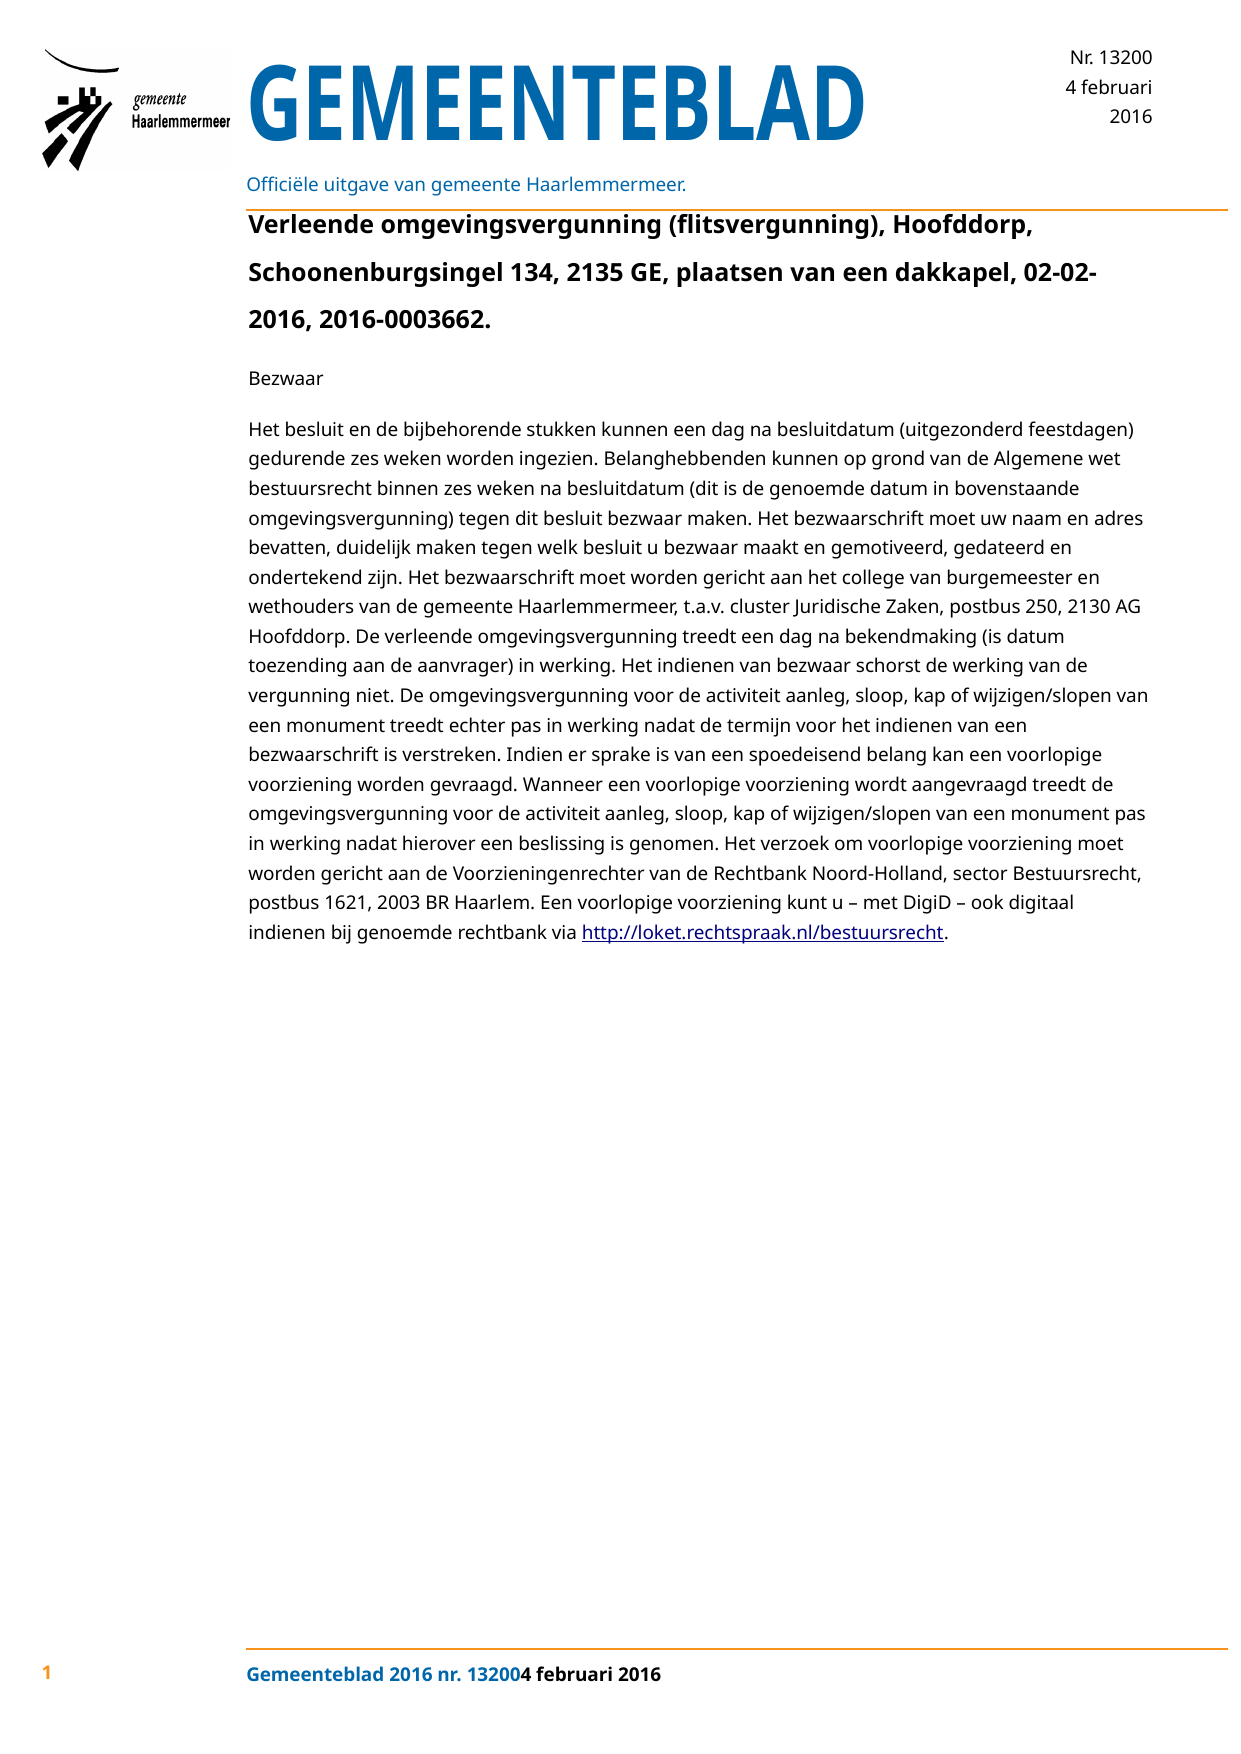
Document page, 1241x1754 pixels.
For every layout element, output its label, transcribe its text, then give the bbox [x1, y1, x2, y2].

text Bezwaar [248, 366, 1152, 391]
text Het besluit en de bijbehorende stukken kunnen een dag na besluitdatum (uitgezonderd feestdagen) gedurende zes weken worden ingezien. Belanghebbenden kunnen op grond van de Algemene wet bestuursrecht binnen zes weken na besluitdatum (dit is de genoemde datum in bovenstaande omgevingsvergunning) tegen dit besluit bezwaar maken. Het bezwaarschrift moet uw naam en adres bevatten, duidelijk maken tegen welk besluit u bezwaar maakt en gemotiveerd, gedateerd en ondertekend zijn. Het bezwaarschrift moet worden gericht aan het college van burgemeester en wethouders van de gemeente Haarlemmermeer, t.a.v. cluster Juridische Zaken, postbus 250, 2130 AG Hoofddorp. De verleende omgevingsvergunning treedt een dag na bekendmaking (is datum toezending aan de aanvrager) in werking. Het indienen van bezwaar schorst de werking van de vergunning niet. De omgevingsvergunning voor de activiteit aanleg, sloop, kap of wijzigen/slopen van een monument treedt echter pas in werking nadat de termijn voor het indienen van een bezwaarschrift is verstreken. Indien er sprake is van een spoedeisend belang kan een voorlopige voorziening worden gevraagd. Wanneer een voorlopige voorziening wordt aangevraagd treedt de omgevingsvergunning voor de activiteit aanleg, sloop, kap of wijzigen/slopen van een monument pas in werking nadat hierover een beslissing is genomen. Het verzoek om voorlopige voorziening moet worden gericht aan de Voorzieningenrechter van de Rechtbank Noord-Holland, sector Bestuursrecht, postbus 1621, 2003 BR Haarlem. Een voorlopige voorziening kunt u – met DigiD – ook digitaal indienen bij genoemde rechtbank via http://loket.rechtspraak.nl/bestuursrecht. [248, 416, 1152, 944]
text Verleende omgevingsvergunning (flitsvergunning), Hoofddorp, Schoonenburgsingel 134, 2135 GE, plaatsen van een dakkapel, 02-02-2016, 2016-0003662. [248, 211, 1152, 336]
picture [41, 47, 231, 172]
